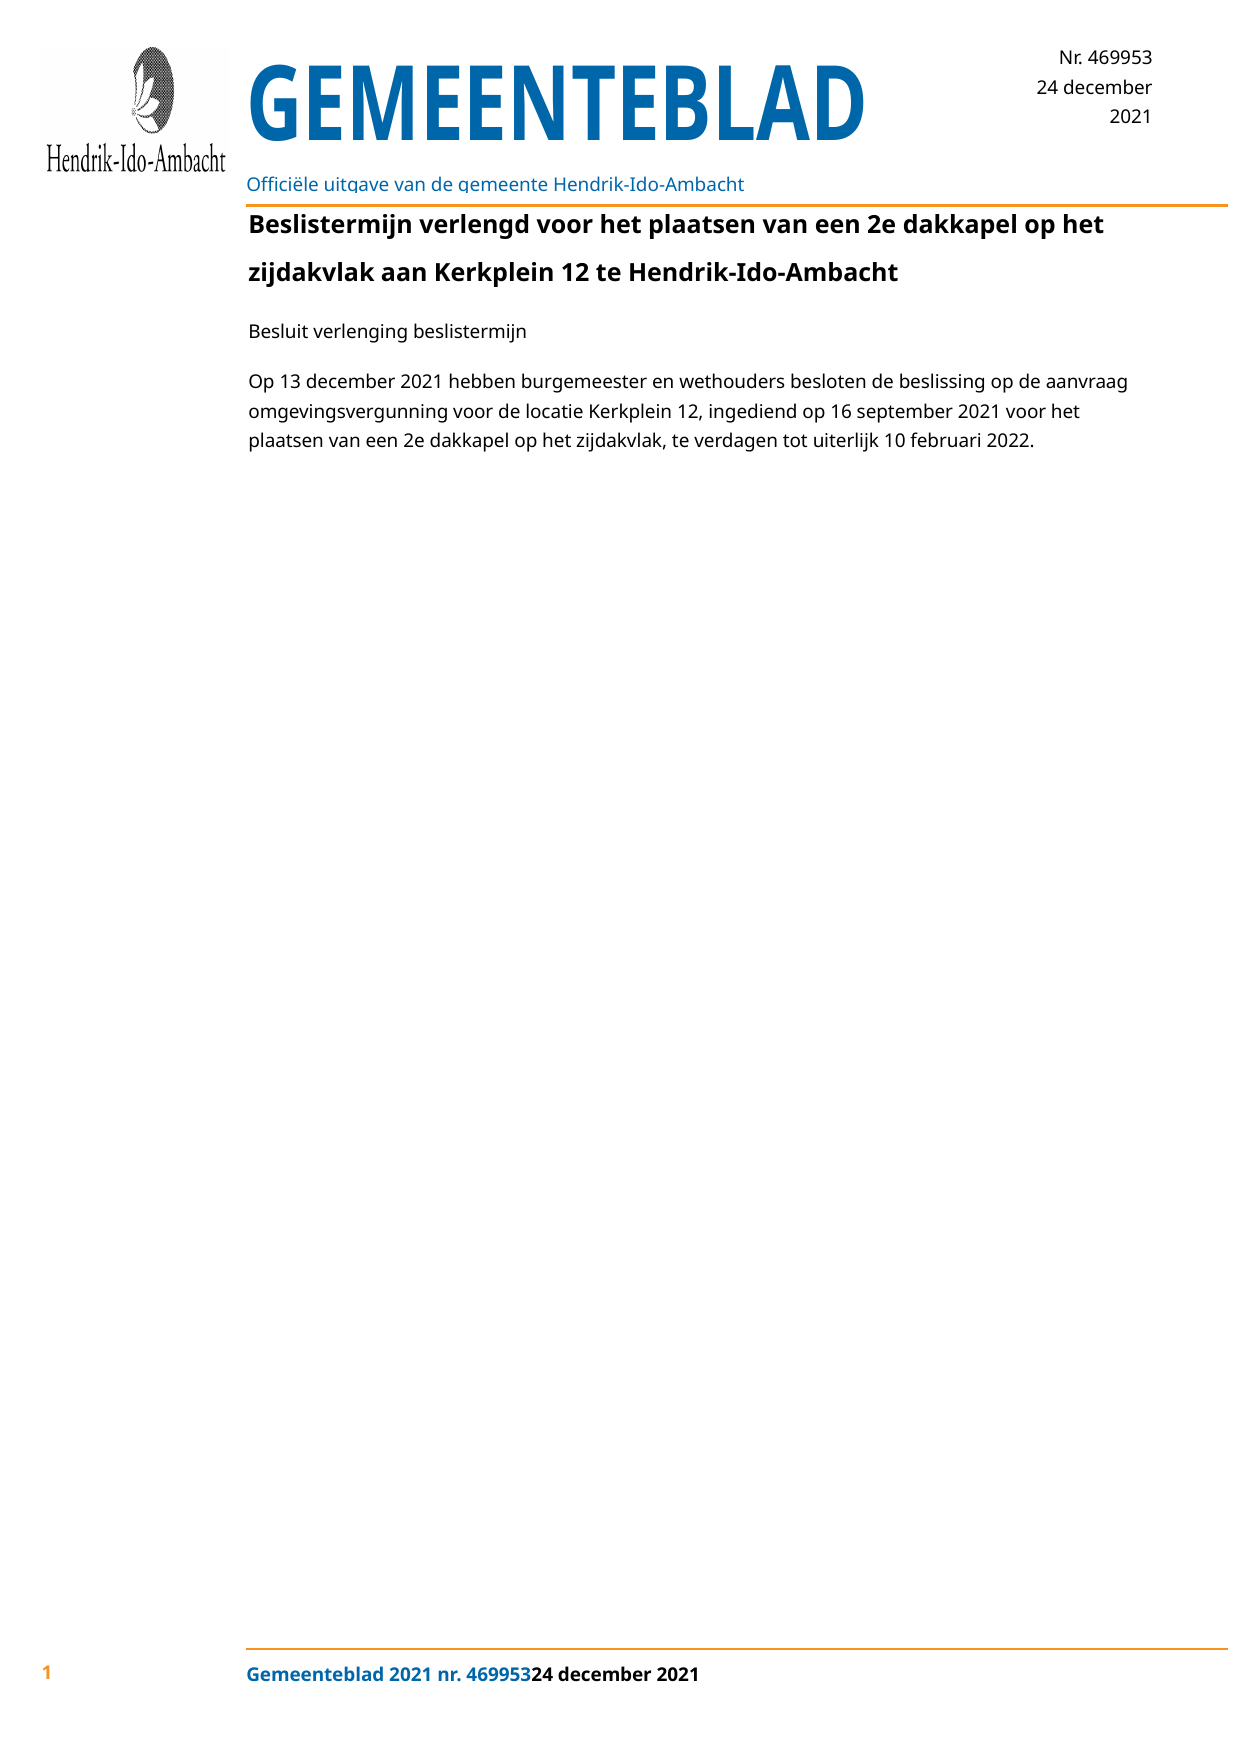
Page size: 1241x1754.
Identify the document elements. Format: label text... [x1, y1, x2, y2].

text Op 13 december 2021 hebben burgemeester en wethouders besloten de beslissing op de aanvraag omgevingsvergunning voor de locatie Kerkplein 12, ingediend op 16 september 2021 voor het plaatsen van een 2e dakkapel op het zijdakvlak, te verdagen tot uiterlijk 10 februari 2022. [248, 368, 1152, 453]
text Besluit verlenging beslistermijn [248, 318, 1152, 344]
text Beslistermijn verlengd voor het plaatsen van een 2e dakkapel op het zijdakvlak aan Kerkplein 12 te Hendrik-Ido-Ambacht [248, 207, 1152, 288]
picture [41, 47, 231, 172]
